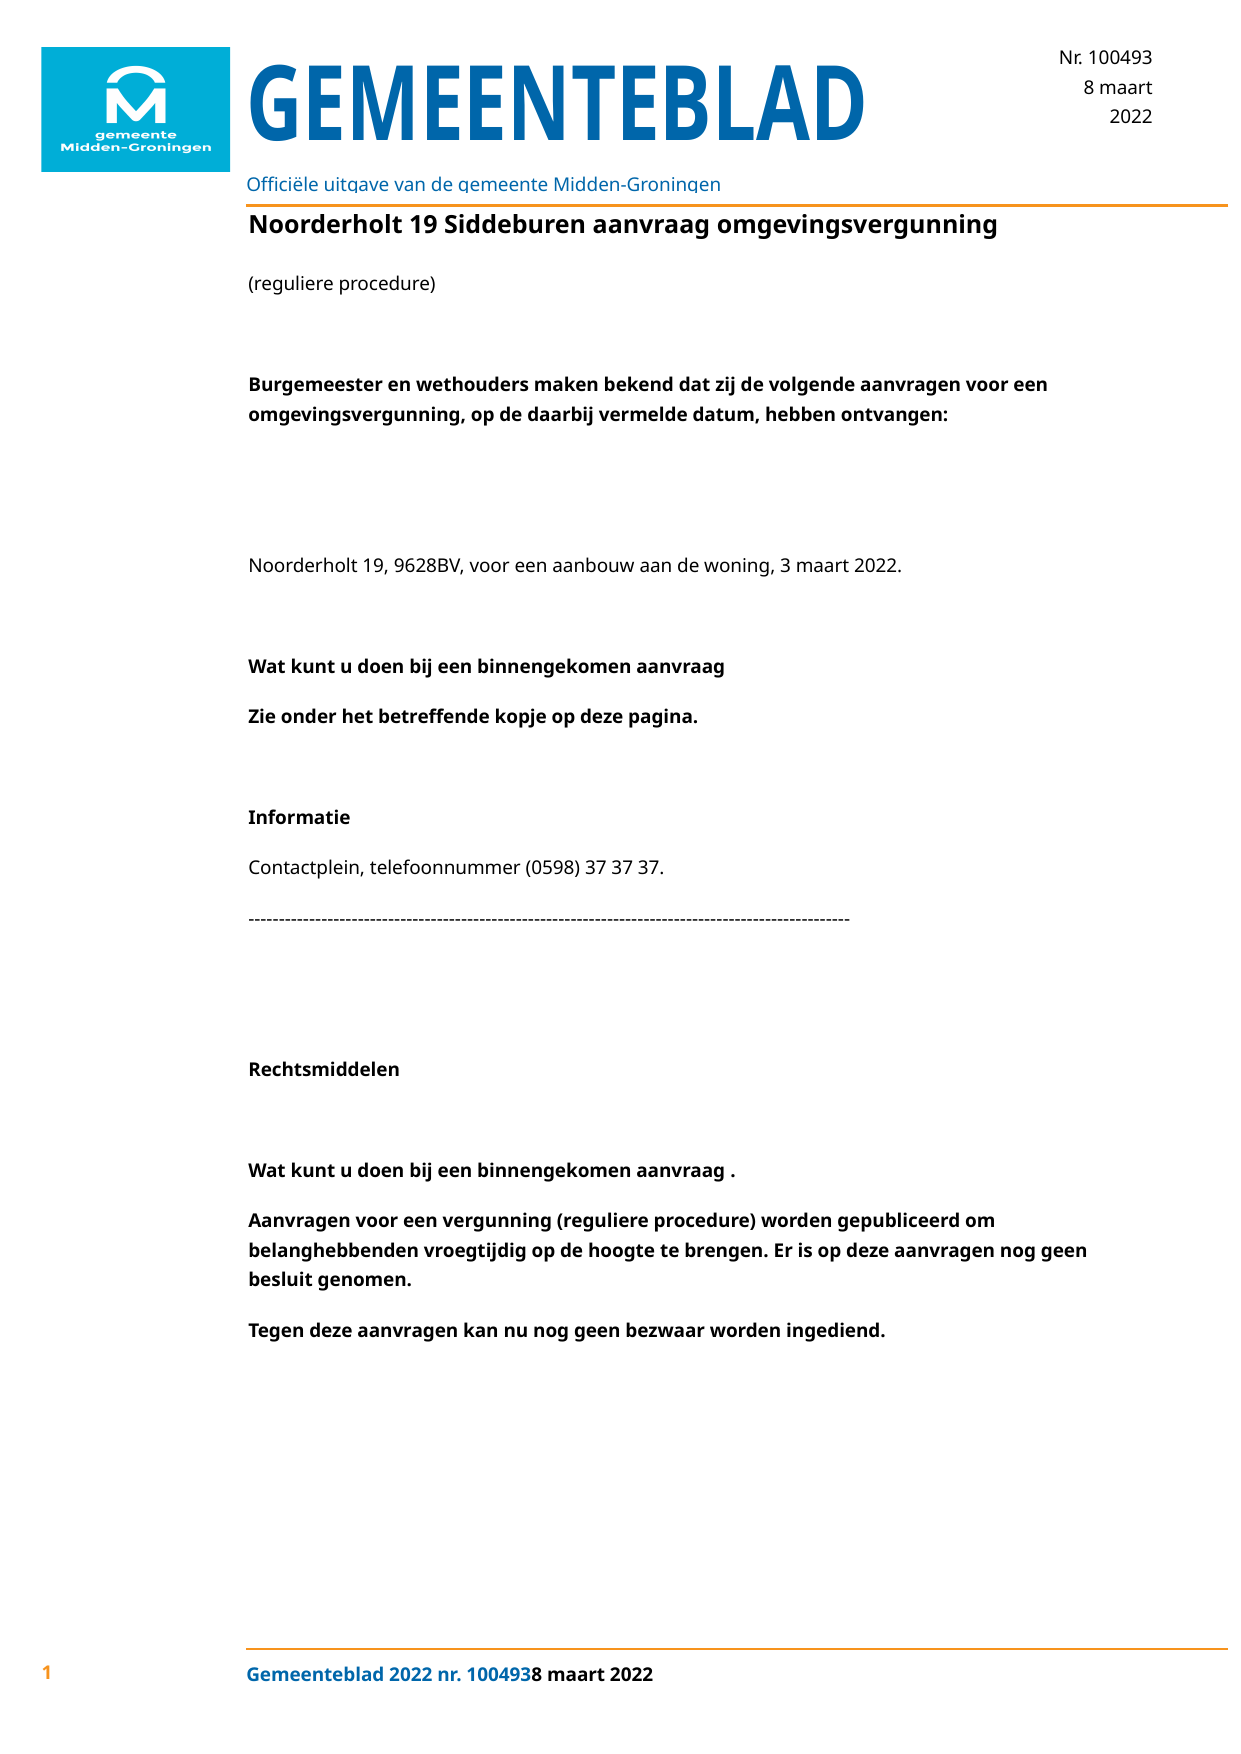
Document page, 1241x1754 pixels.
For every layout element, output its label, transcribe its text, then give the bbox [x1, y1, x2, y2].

text (reguliere procedure) [248, 270, 1152, 296]
text --------------------------------------------------------------------------------------------------- [248, 905, 1152, 931]
text Aanvragen voor een vergunning (reguliere procedure) worden gepubliceerd om belanghebbenden vroegtijdig op de hoogte te brengen. Er is op deze aanvragen nog geen besluit genomen. [248, 1207, 1152, 1292]
text Contactplein, telefoonnummer (0598) 37 37 37. [248, 854, 1152, 880]
text Informatie [248, 804, 1152, 830]
text Rechtsmiddelen [248, 1056, 1152, 1082]
text Burgemeester en wethouders maken bekend dat zij de volgende aanvragen voor een omgevingsvergunning, op de daarbij vermelde datum, hebben ontvangen: [248, 371, 1152, 426]
text Noorderholt 19, 9628BV, voor een aanbouw aan de woning, 3 maart 2022. [248, 552, 1152, 578]
picture [184, 146, 190, 153]
text Wat kunt u doen bij een binnengekomen aanvraag . [248, 1157, 1152, 1183]
text Noorderholt 19 Siddeburen aanvraag omgevingsvergunning [248, 207, 1152, 241]
text Wat kunt u doen bij een binnengekomen aanvraag [248, 653, 1152, 678]
text Tegen deze aanvragen kan nu nog geen bezwaar worden ingediend. [248, 1317, 1152, 1343]
picture [107, 89, 165, 122]
picture [108, 66, 164, 82]
text Zie onder het betreffende kopje op deze pagina. [248, 703, 1152, 729]
